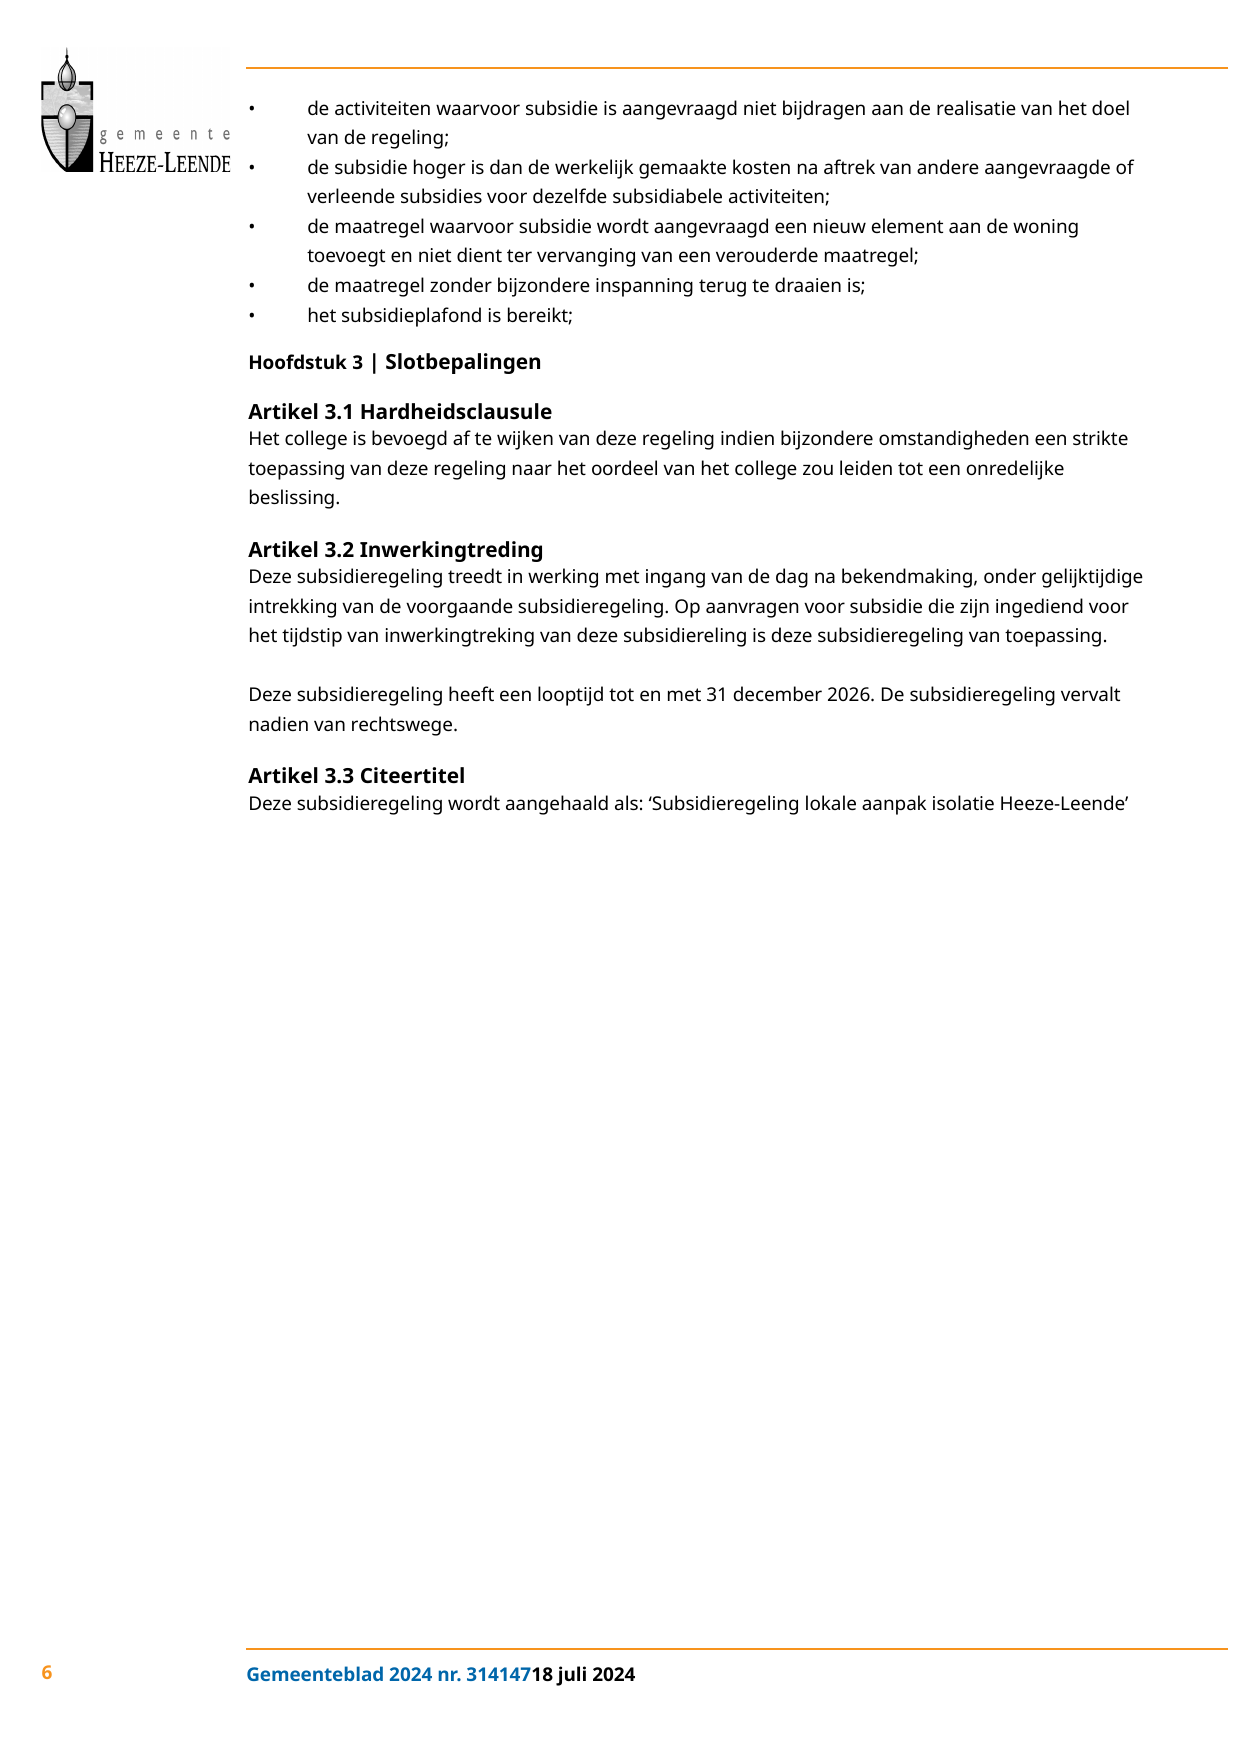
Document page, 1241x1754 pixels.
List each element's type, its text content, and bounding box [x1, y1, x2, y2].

list de maatregel waarvoor subsidie wordt aangevraagd een nieuw element aan de woning toevoegt en niet dient ter vervanging van een verouderde maatregel; [248, 213, 1152, 268]
text Artikel 3.2 Inwerkingtreding [248, 535, 1152, 563]
list de maatregel zonder bijzondere inspanning terug te draaien is; [248, 272, 1152, 298]
list de activiteiten waarvoor subsidie is aangevraagd niet bijdragen aan de realisatie van het doel van de regeling; [248, 95, 1152, 150]
text Hoofdstuk 3 | Slotbepalingen [248, 347, 1152, 376]
text Deze subsidieregeling wordt aangehaald als: ‘Subsidieregeling lokale aanpak isolatie Heeze-Leende’ [248, 790, 1152, 816]
list de subsidie hoger is dan de werkelijk gemaakte kosten na aftrek van andere aangevraagde of verleende subsidies voor dezelfde subsidiabele activiteiten; [248, 154, 1152, 209]
text Artikel 3.3 Citeertitel [248, 762, 1152, 790]
text Deze subsidieregeling treedt in werking met ingang van de dag na bekendmaking, onder gelijktijdige intrekking van de voorgaande subsidieregeling. Op aanvragen voor subsidie die zijn ingediend voor het tijdstip van inwerkingtreking van deze subsidiereling is deze subsidieregeling van toepassing. [248, 563, 1152, 648]
list het subsidieplafond is bereikt; [248, 302, 1152, 328]
text Deze subsidieregeling heeft een looptijd tot en met 31 december 2026. De subsidieregeling vervalt nadien van rechtswege. [248, 682, 1152, 737]
picture [41, 47, 231, 172]
text Het college is bevoegd af te wijken van deze regeling indien bijzondere omstandigheden een strikte toepassing van deze regeling naar het oordeel van het college zou leiden tot een onredelijke beslissing. [248, 425, 1152, 510]
text Artikel 3.1 Hardheidsclausule [248, 397, 1152, 425]
